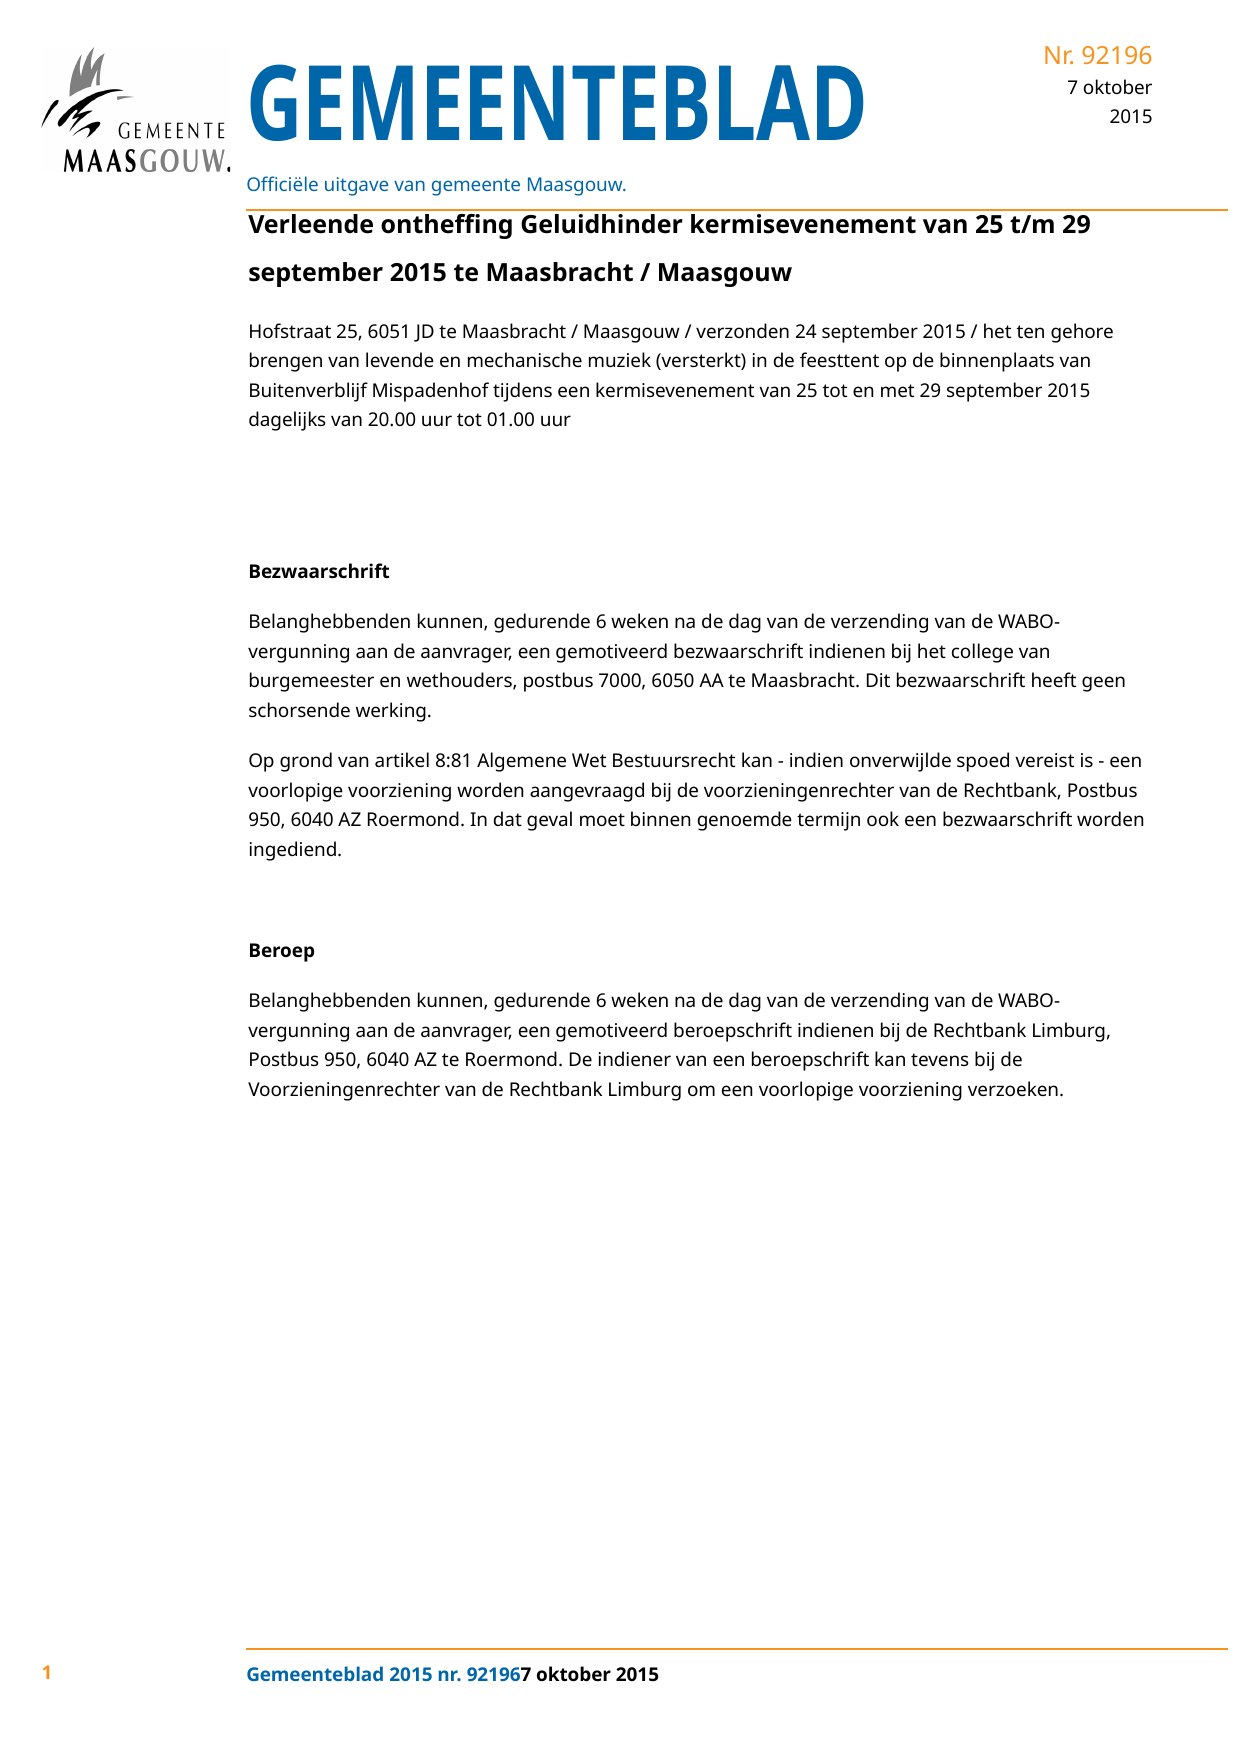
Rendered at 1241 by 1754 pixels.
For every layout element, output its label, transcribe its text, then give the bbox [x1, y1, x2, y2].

text Verleende ontheffing Geluidhinder kermisevenement van 25 t/m 29 september 2015 te Maasbracht / Maasgouw [248, 211, 1152, 288]
text Hofstraat 25, 6051 JD te Maasbracht / Maasgouw / verzonden 24 september 2015 / het ten gehore brengen van levende en mechanische muziek (versterkt) in de feesttent op de binnenplaats van Buitenverblijf Mispadenhof tijdens een kermisevenement van 25 tot en met 29 september 2015 dagelijks van 20.00 uur tot 01.00 uur [248, 318, 1152, 432]
text Beroep [248, 937, 1152, 963]
text Belanghebbenden kunnen, gedurende 6 weken na de dag van de verzending van de WABO-vergunning aan de aanvrager, een gemotiveerd beroepschrift indienen bij de Rechtbank Limburg, Postbus 950, 6040 AZ te Roermond. De indiener van een beroepschrift kan tevens bij de Voorzieningenrechter van de Rechtbank Limburg om een voorlopige voorziening verzoeken. [248, 987, 1152, 1102]
text Bezwaarschrift [248, 558, 1152, 584]
picture [41, 47, 231, 172]
text Op grond van artikel 8:81 Algemene Wet Bestuursrecht kan - indien onverwijlde spoed vereist is - een voorlopige voorziening worden aangevraagd bij de voorzieningenrechter van de Rechtbank, Postbus 950, 6040 AZ Roermond. In dat geval moet binnen genoemde termijn ook een bezwaarschrift worden ingediend. [248, 747, 1152, 862]
text Belanghebbenden kunnen, gedurende 6 weken na de dag van de verzending van de WABO-vergunning aan de aanvrager, een gemotiveerd bezwaarschrift indienen bij het college van burgemeester en wethouders, postbus 7000, 6050 AA te Maasbracht. Dit bezwaarschrift heeft geen schorsende werking. [248, 608, 1152, 723]
